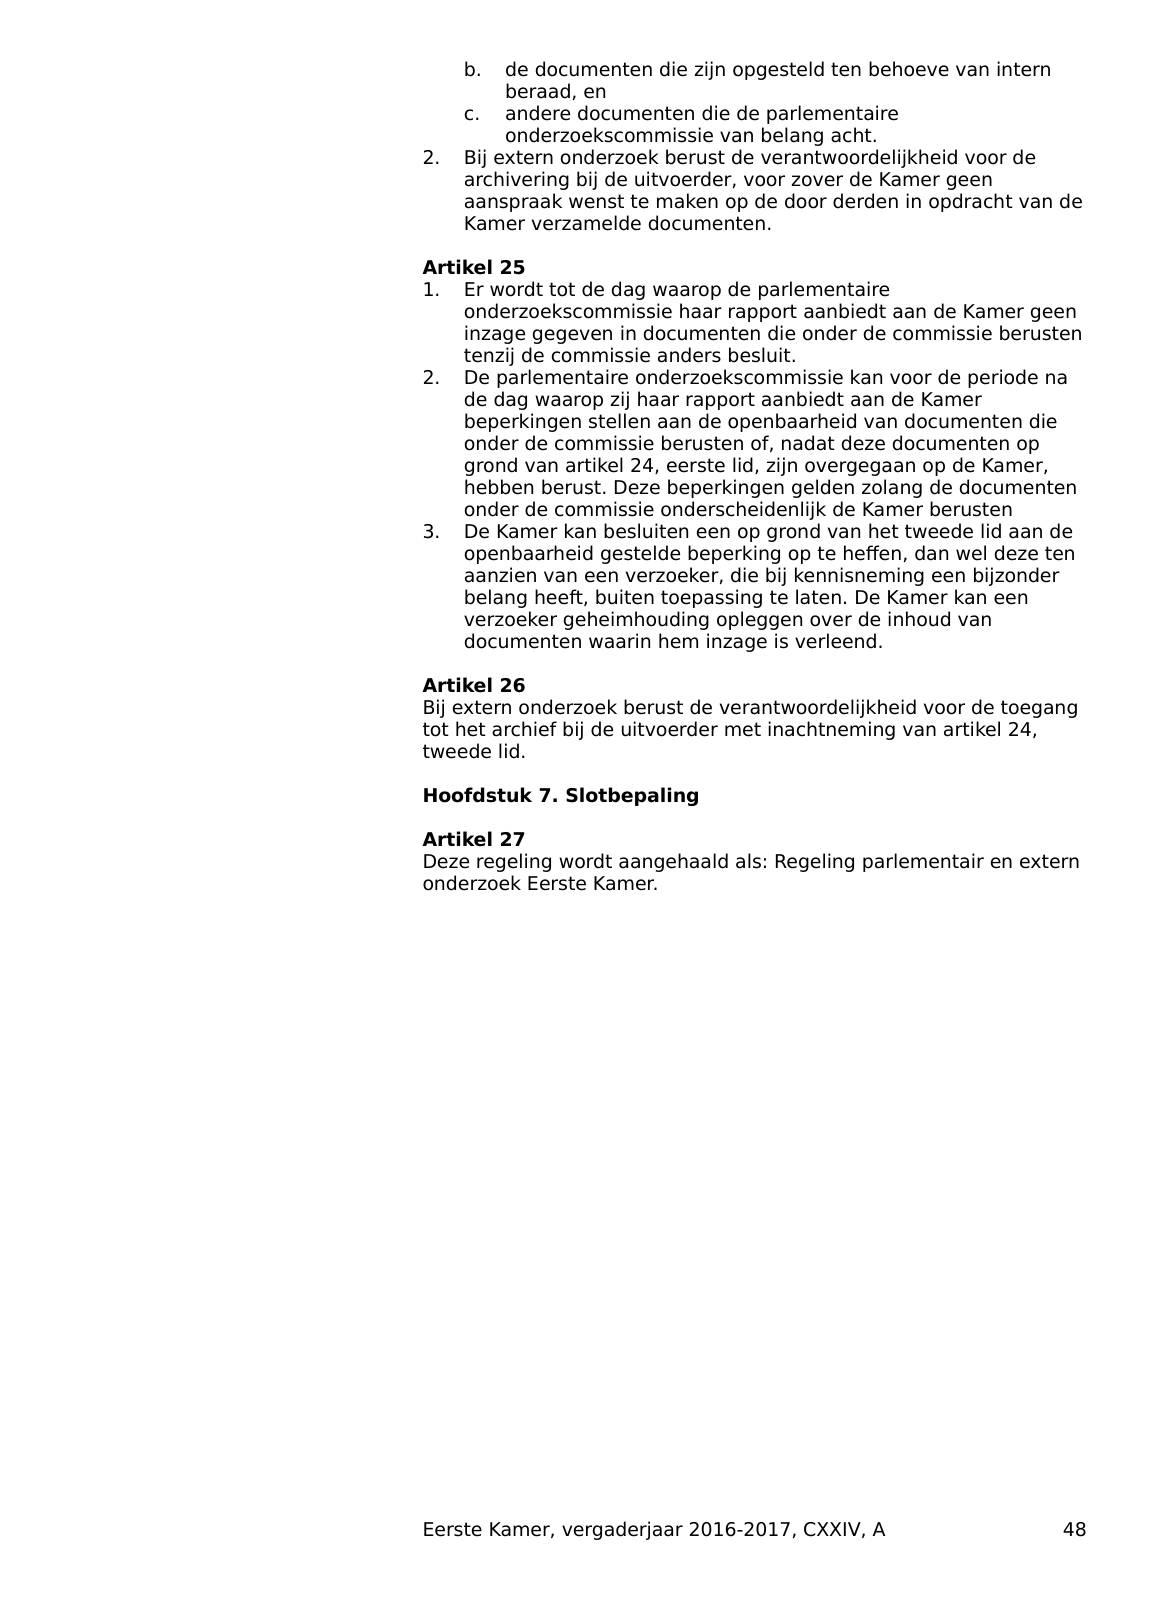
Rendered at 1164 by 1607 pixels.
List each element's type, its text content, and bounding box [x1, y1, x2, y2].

text Deze regeling wordt aangehaald als: Regeling parlementair en extern onderzoek Eerste Kamer. [422, 851, 1087, 895]
text b. de documenten die zijn opgesteld ten behoeve van intern beraad, en [464, 59, 1087, 103]
text 2. Bij extern onderzoek berust de verantwoordelijkheid voor de archivering bij de uitvoerder, voor zover de Kamer geen aanspraak wenst te maken op de door derden in opdracht van de Kamer verzamelde documenten. [422, 147, 1087, 235]
subtitle Artikel 25 [422, 257, 1087, 279]
subtitle Hoofdstuk 7. Slotbepaling [422, 785, 1087, 807]
subtitle Artikel 27 [422, 829, 1087, 851]
text 2. De parlementaire onderzoekscommissie kan voor de periode na de dag waarop zij haar rapport aanbiedt aan de Kamer beperkingen stellen aan de openbaarheid van documenten die onder de commissie berusten of, nadat deze documenten op grond van artikel 24, eerste lid, zijn overgegaan op de Kamer, hebben berust. Deze beperkingen gelden zolang de documenten onder de commissie onderscheidenlijk de Kamer berusten [422, 367, 1087, 521]
subtitle Artikel 26 [422, 675, 1087, 697]
text 3. De Kamer kan besluiten een op grond van het tweede lid aan de openbaarheid gestelde beperking op te heffen, dan wel deze ten aanzien van een verzoeker, die bij kennisneming een bijzonder belang heeft, buiten toepassing te laten. De Kamer kan een verzoeker geheimhouding opleggen over de inhoud van documenten waarin hem inzage is verleend. [422, 521, 1087, 653]
text Bij extern onderzoek berust de verantwoordelijkheid voor de toegang tot het archief bij de uitvoerder met inachtneming van artikel 24, tweede lid. [422, 697, 1087, 763]
text 1. Er wordt tot de dag waarop de parlementaire onderzoekscommissie haar rapport aanbiedt aan de Kamer geen inzage gegeven in documenten die onder de commissie berusten tenzij de commissie anders besluit. [422, 279, 1087, 367]
text c. andere documenten die de parlementaire onderzoekscommissie van belang acht. [464, 103, 1087, 147]
